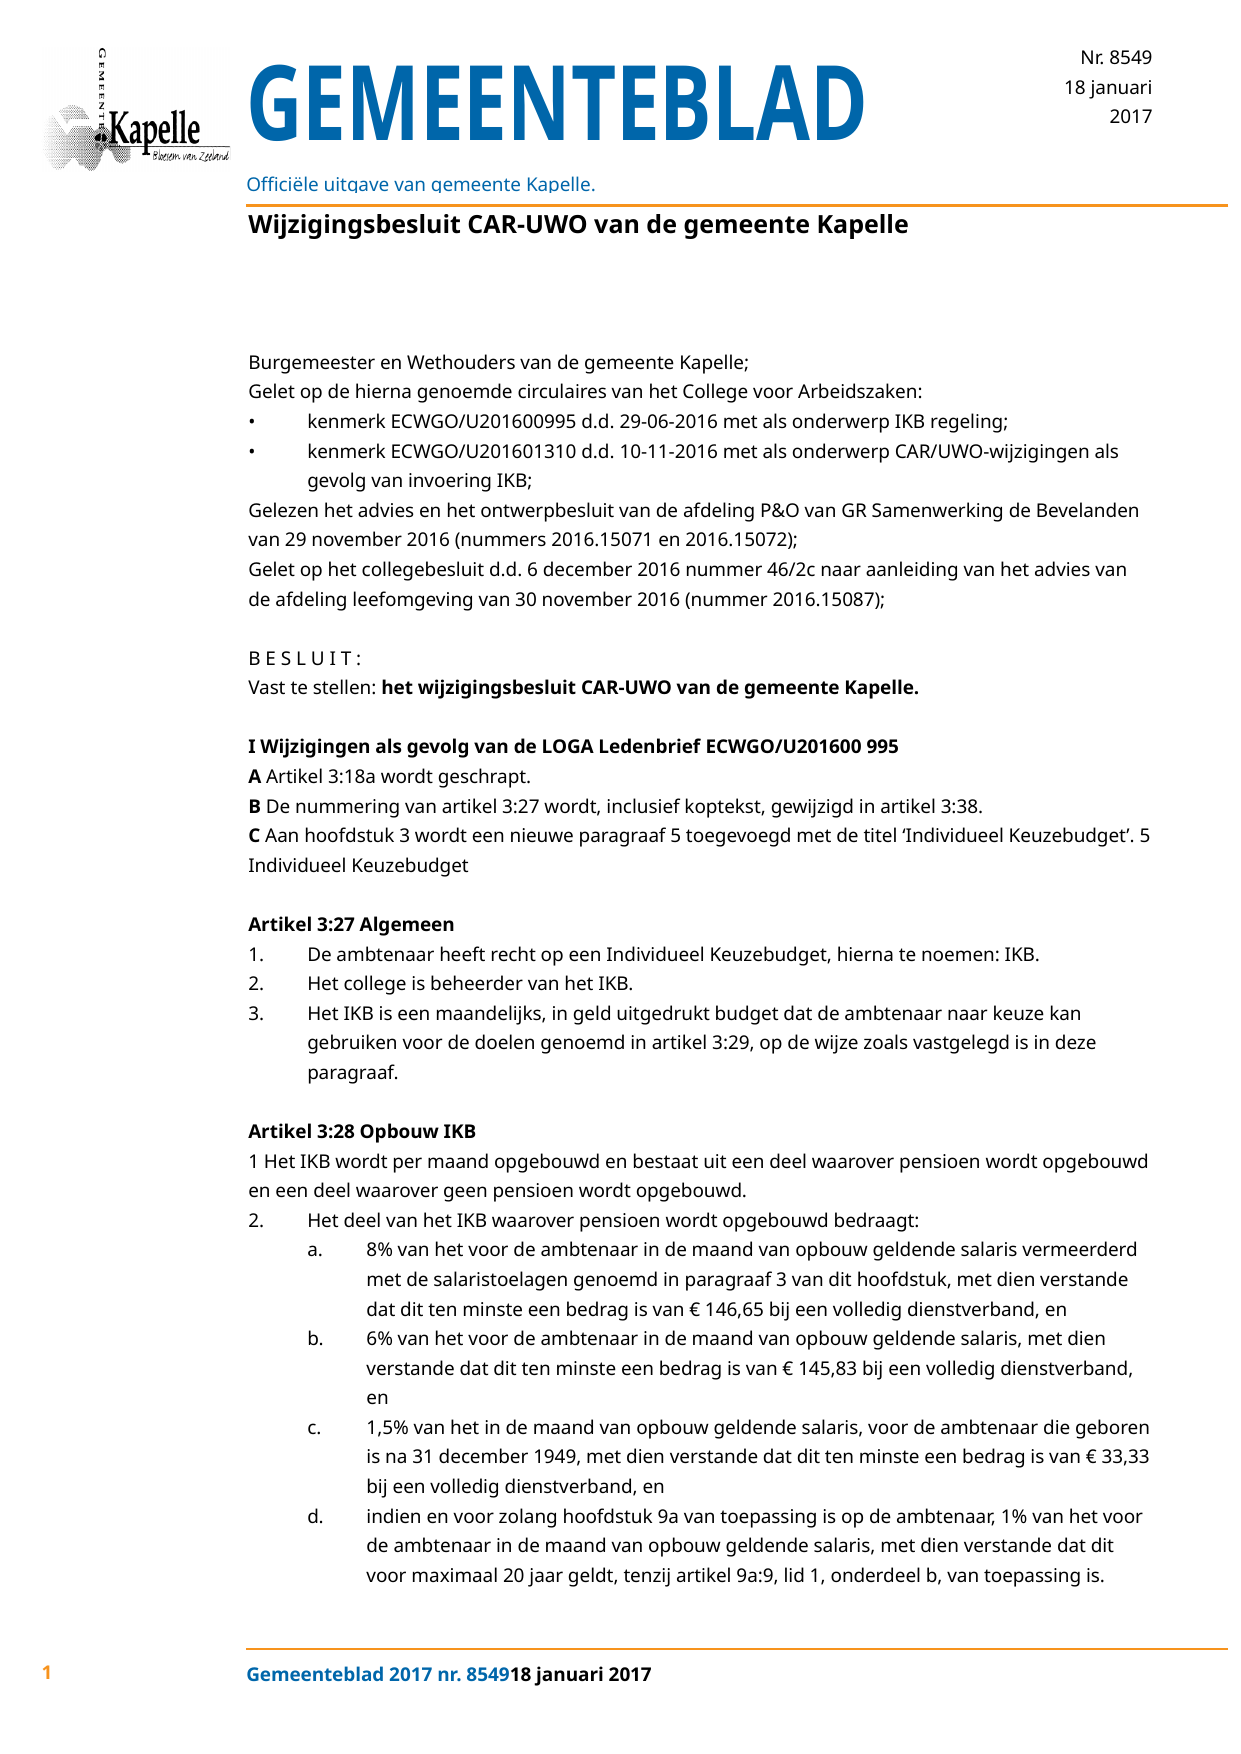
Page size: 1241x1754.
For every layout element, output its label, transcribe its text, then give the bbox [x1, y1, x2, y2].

text B De nummering van artikel 3:27 wordt, inclusief koptekst, gewijzigd in artikel 3:38. [248, 793, 1152, 819]
list 6% van het voor de ambtenaar in de maand van opbouw geldende salaris, met dien verstande dat dit ten minste een bedrag is van € 145,83 bij een volledig dienstverband, en [307, 1325, 1152, 1410]
list indien en voor zolang hoofdstuk 9a van toepassing is op de ambtenaar, 1% van het voor de ambtenaar in de maand van opbouw geldende salaris, met dien verstande dat dit voor maximaal 20 jaar geldt, tenzij artikel 9a:9, lid 1, onderdeel b, van toepassing is. [307, 1503, 1152, 1588]
list 1,5% van het in de maand van opbouw geldende salaris, voor de ambtenaar die geboren is na 31 december 1949, met dien verstande dat dit ten minste een bedrag is van € 33,33 bij een volledig dienstverband, en [307, 1414, 1152, 1499]
list kenmerk ECWGO/U201601310 d.d. 10-11-2016 met als onderwerp CAR/UWO-wijzigingen als gevolg van invoering IKB; [248, 438, 1152, 493]
text A Artikel 3:18a wordt geschrapt. [248, 763, 1152, 789]
text Wijzigingsbesluit CAR-UWO van de gemeente Kapelle [248, 207, 1152, 241]
list Het IKB is een maandelijks, in geld uitgedrukt budget dat de ambtenaar naar keuze kan gebruiken voor de doelen genoemd in artikel 3:29, op de wijze zoals vastgelegd is in deze paragraaf. [248, 1000, 1152, 1085]
text I Wijzigingen als gevolg van de LOGA Ledenbrief ECWGO/U201600 995 [248, 734, 1152, 759]
text Gelezen het advies en het ontwerpbesluit van de afdeling P&O van GR Samenwerking de Bevelanden van 29 november 2016 (nummers 2016.15071 en 2016.15072); [248, 497, 1152, 552]
picture [41, 47, 231, 172]
text Gelet op de hierna genoemde circulaires van het College voor Arbeidszaken: [248, 379, 1152, 404]
text Artikel 3:28 Opbouw IKB [248, 1118, 1152, 1144]
text 1 Het IKB wordt per maand opgebouwd en bestaat uit een deel waarover pensioen wordt opgebouwd en een deel waarover geen pensioen wordt opgebouwd. [248, 1148, 1152, 1203]
text Vast te stellen: het wijzigingsbesluit CAR-UWO van de gemeente Kapelle. [248, 674, 1152, 700]
text Artikel 3:27 Algemeen [248, 911, 1152, 937]
list Het deel van het IKB waarover pensioen wordt opgebouwd bedraagt: [248, 1207, 1152, 1233]
list 8% van het voor de ambtenaar in de maand van opbouw geldende salaris vermeerderd met de salaristoelagen genoemd in paragraaf 3 van dit hoofdstuk, met dien verstande dat dit ten minste een bedrag is van € 146,65 bij een volledig dienstverband, en [307, 1237, 1152, 1322]
list Het college is beheerder van het IKB. [248, 970, 1152, 996]
list kenmerk ECWGO/U201600995 d.d. 29-06-2016 met als onderwerp IKB regeling; [248, 408, 1152, 434]
text B E S L U I T : [248, 645, 1152, 671]
text Gelet op het collegebesluit d.d. 6 december 2016 nummer 46/2c naar aanleiding van het advies van de afdeling leefomgeving van 30 november 2016 (nummer 2016.15087); [248, 556, 1152, 612]
list De ambtenaar heeft recht op een Individueel Keuzebudget, hierna te noemen: IKB. [248, 941, 1152, 967]
text Burgemeester en Wethouders van de gemeente Kapelle; [248, 349, 1152, 375]
text C Aan hoofdstuk 3 wordt een nieuwe paragraaf 5 toegevoegd met de titel ‘Individueel Keuzebudget’. 5 Individueel Keuzebudget [248, 822, 1152, 878]
